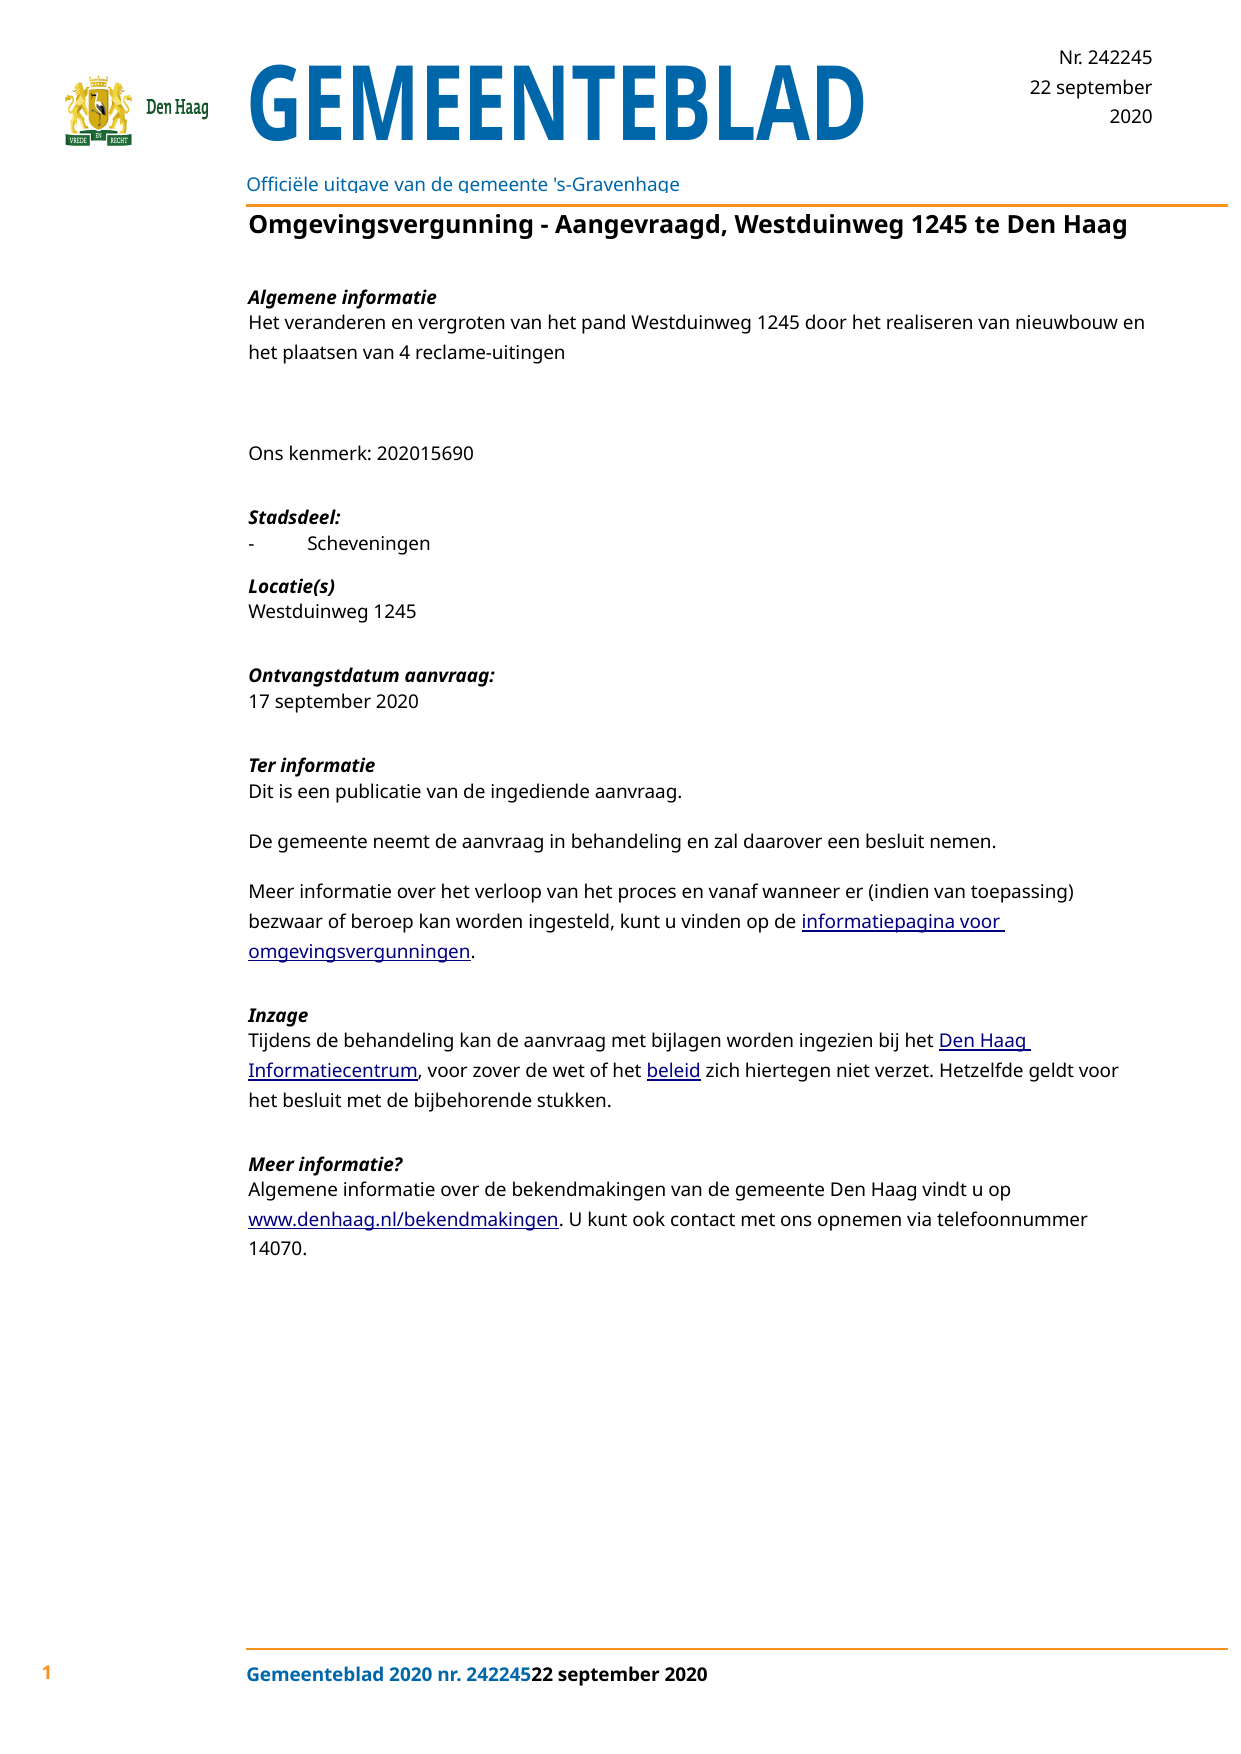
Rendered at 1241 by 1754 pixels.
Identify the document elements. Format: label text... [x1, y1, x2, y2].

text Ons kenmerk: 202015690 [248, 440, 1152, 466]
text Ontvangstdatum aanvraag: [248, 662, 1152, 688]
text Tijdens de behandeling kan de aanvraag met bijlagen worden ingezien bij het Den Haag Informatiecentrum, voor zover de wet of het beleid zich hiertegen niet verzet. Hetzelfde geldt voor het besluit met de bijbehorende stukken. [248, 1028, 1152, 1112]
list Scheveningen [248, 530, 1152, 555]
text Inzage [248, 1002, 1152, 1028]
text Meer informatie over het verloop van het proces en vanaf wanneer er (indien van toepassing) bezwaar of beroep kan worden ingesteld, kunt u vinden op de informatiepagina voor omgevingsvergunningen. [248, 879, 1152, 964]
text Omgevingsvergunning - Aangevraagd, Westduinweg 1245 te Den Haag [248, 207, 1152, 241]
picture [41, 47, 231, 172]
text Dit is een publicatie van de ingediende aanvraag. [248, 778, 1152, 804]
text De gemeente neemt de aanvraag in behandeling en zal daarover een besluit nemen. [248, 828, 1152, 854]
text Stadsdeel: [248, 504, 1152, 530]
text 17 september 2020 [248, 688, 1152, 714]
text Ter informatie [248, 752, 1152, 778]
text Algemene informatie [248, 284, 1152, 309]
text Algemene informatie over de bekendmakingen van de gemeente Den Haag vindt u op www.denhaag.nl/bekendmakingen. U kunt ook contact met ons opnemen via telefoonnummer 14070. [248, 1176, 1152, 1261]
text Het veranderen en vergroten van het pand Westduinweg 1245 door het realiseren van nieuwbouw en het plaatsen van 4 reclame-uitingen [248, 309, 1152, 365]
text Locatie(s) [248, 573, 1152, 598]
text Westduinweg 1245 [248, 598, 1152, 624]
text Meer informatie? [248, 1151, 1152, 1176]
